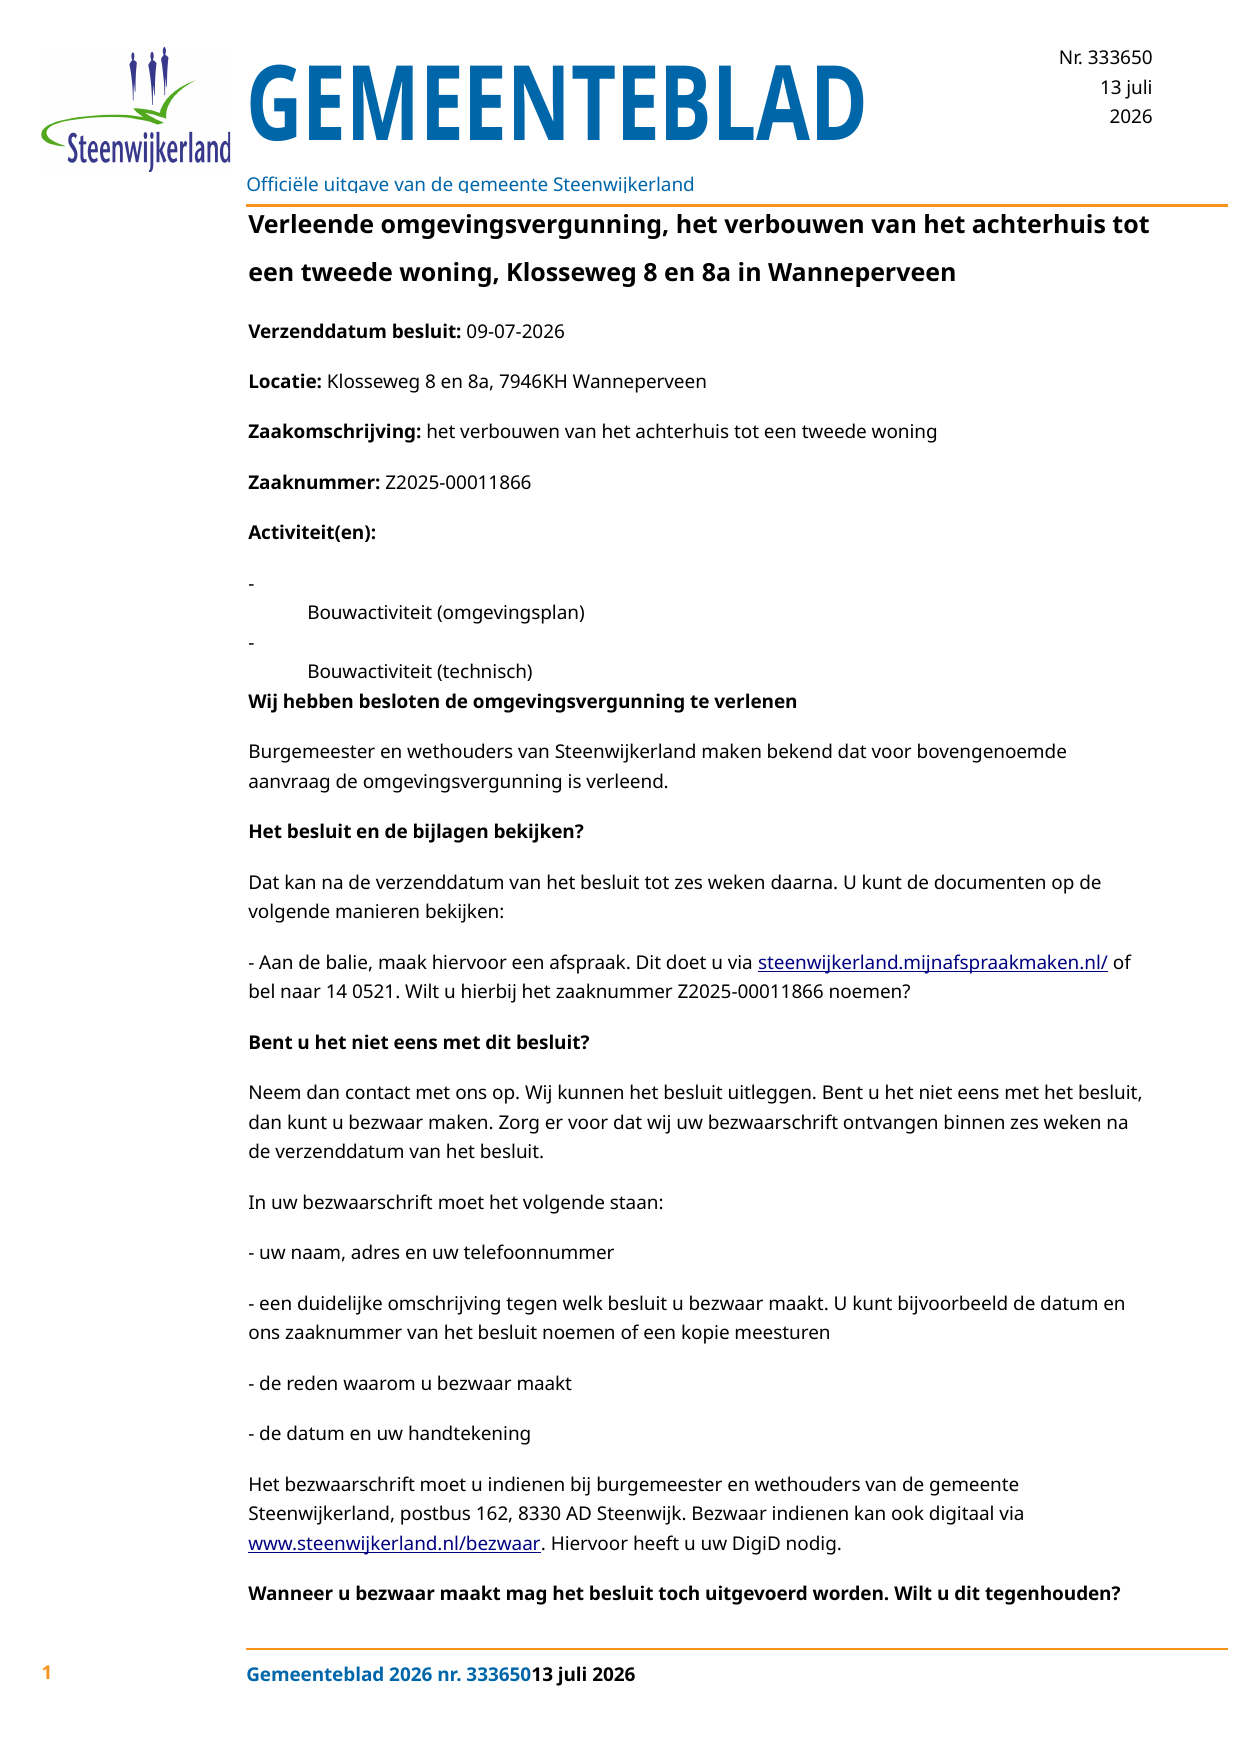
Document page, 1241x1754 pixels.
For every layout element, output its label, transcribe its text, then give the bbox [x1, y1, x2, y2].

text Burgemeester en wethouders van Steenwijkerland maken bekend dat voor bovengenoemde aanvraag de omgevingsvergunning is verleend. [248, 739, 1152, 794]
text Neem dan contact met ons op. Wij kunnen het besluit uitleggen. Bent u het niet eens met het besluit, dan kunt u bezwaar maken. Zorg er voor dat wij uw bezwaarschrift ontvangen binnen zes weken na de verzenddatum van het besluit. [248, 1079, 1152, 1164]
text - een duidelijke omschrijving tegen welk besluit u bezwaar maakt. U kunt bijvoorbeeld de datum en ons zaaknummer van het besluit noemen of een kopie meesturen [248, 1290, 1152, 1345]
text Zaaknummer: Z2025-00011866 [248, 469, 1152, 495]
text Locatie: Klosseweg 8 en 8a, 7946KH Wanneperveen [248, 368, 1152, 394]
text In uw bezwaarschrift moet het volgende staan: [248, 1189, 1152, 1215]
text Bent u het niet eens met dit besluit? [248, 1029, 1152, 1055]
text Het bezwaarschrift moet u indienen bij burgemeester en wethouders van de gemeente Steenwijkerland, postbus 162, 8330 AD Steenwijk. Bezwaar indienen kan ook digitaal via www.steenwijkerland.nl/bezwaar. Hiervoor heeft u uw DigiD nodig. [248, 1471, 1152, 1556]
text Verzenddatum besluit: 09-07-2026 [248, 318, 1152, 344]
text - Aan de balie, maak hiervoor een afspraak. Dit doet u via steenwijkerland.mijnafspraakmaken.nl/ of bel naar 14 0521. Wilt u hierbij het zaaknummer Z2025-00011866 noemen? [248, 949, 1152, 1004]
text Dat kan na de verzenddatum van het besluit tot zes weken daarna. U kunt de documenten op de volgende manieren bekijken: [248, 869, 1152, 924]
list Bouwactiviteit (technisch) [248, 659, 1152, 684]
text Wij hebben besloten de omgevingsvergunning te verlenen [248, 688, 1152, 714]
list Bouwactiviteit (omgevingsplan) [248, 599, 1152, 625]
text Verleende omgevingsvergunning, het verbouwen van het achterhuis tot een tweede woning, Klosseweg 8 en 8a in Wanneperveen [248, 207, 1152, 288]
text - de reden waarom u bezwaar maakt [248, 1370, 1152, 1396]
text - de datum en uw handtekening [248, 1420, 1152, 1446]
text Activiteit(en): [248, 519, 1152, 545]
picture [41, 47, 231, 172]
text Zaakomschrijving: het verbouwen van het achterhuis tot een tweede woning [248, 419, 1152, 444]
text - uw naam, adres en uw telefoonnummer [248, 1239, 1152, 1265]
text Het besluit en de bijlagen bekijken? [248, 819, 1152, 844]
text Wanneer u bezwaar maakt mag het besluit toch uitgevoerd worden. Wilt u dit tegenhouden? [248, 1580, 1152, 1606]
